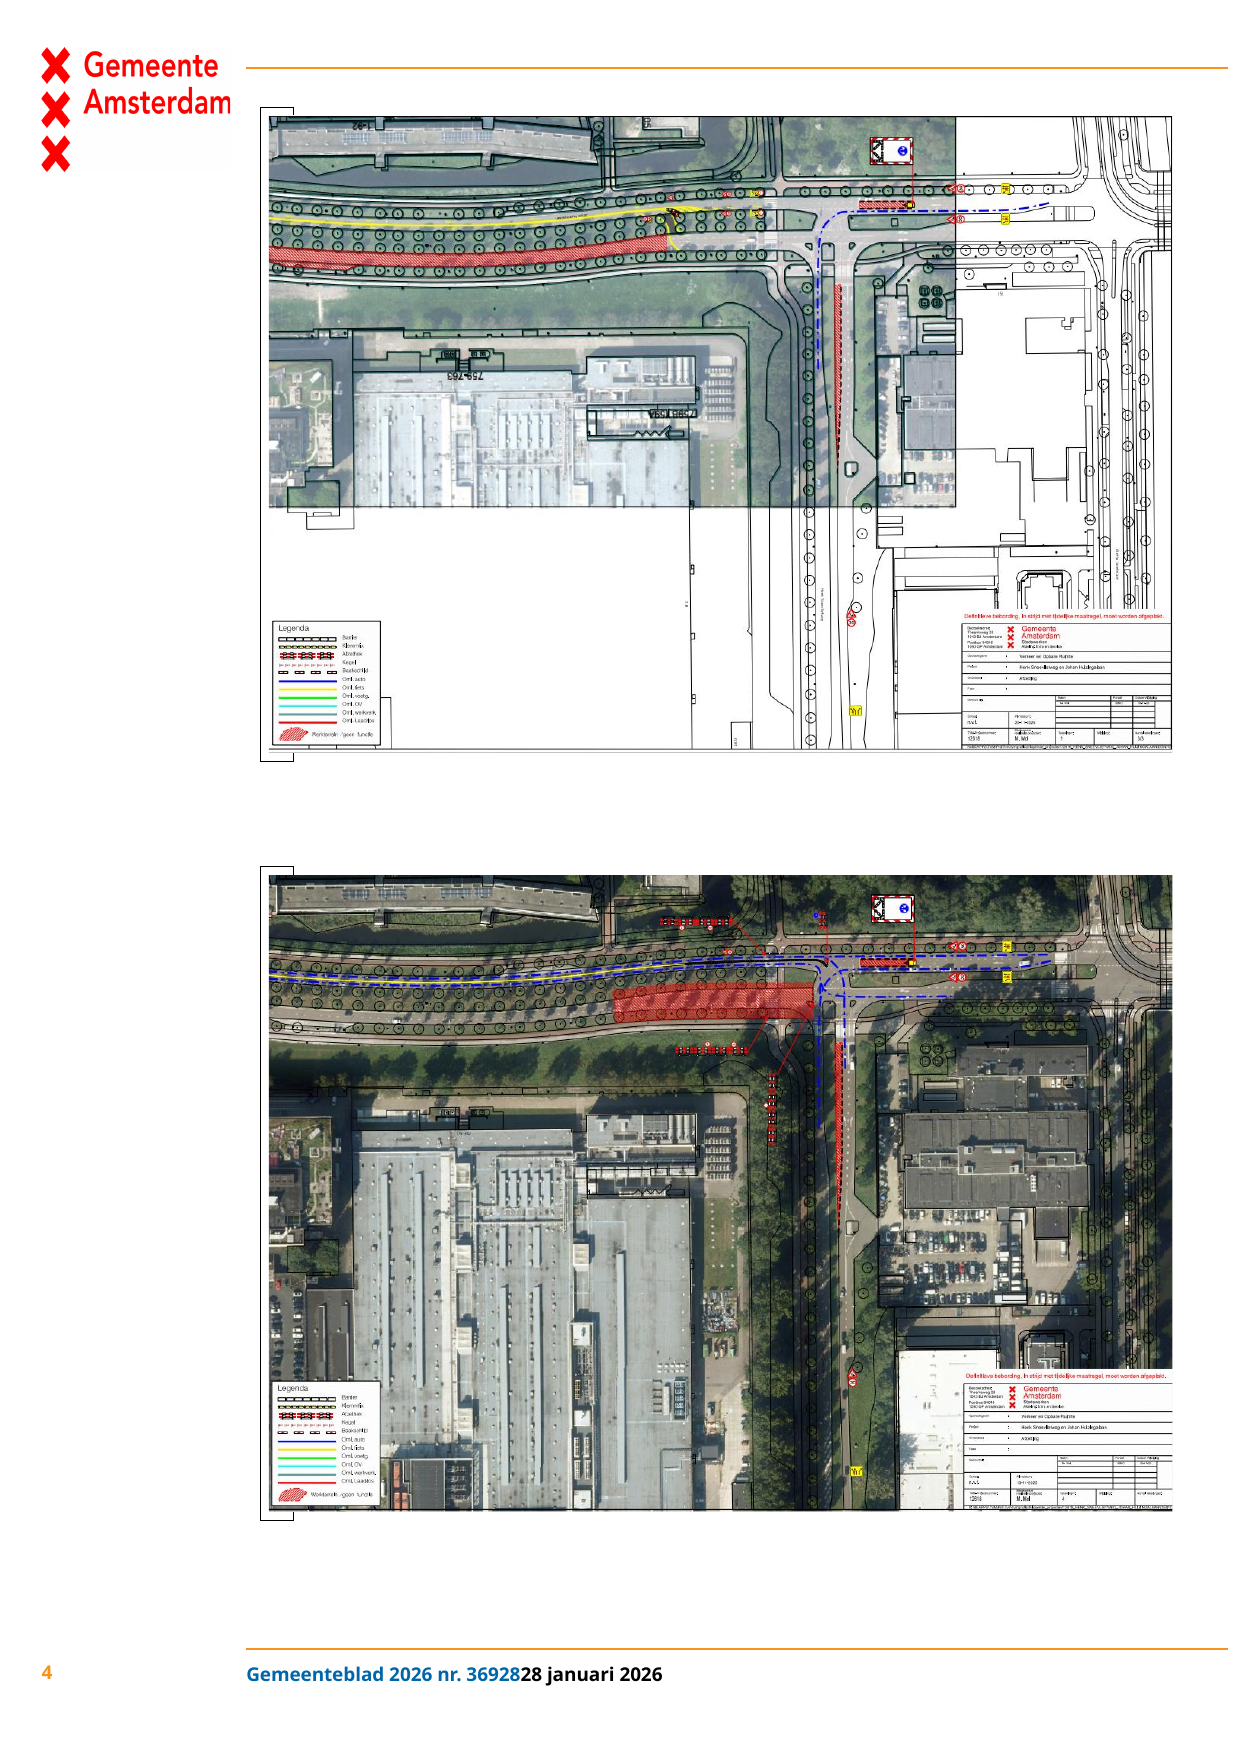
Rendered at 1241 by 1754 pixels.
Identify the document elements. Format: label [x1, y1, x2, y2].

picture [268, 875, 1173, 1512]
picture [41, 47, 231, 172]
picture [268, 115, 1173, 753]
